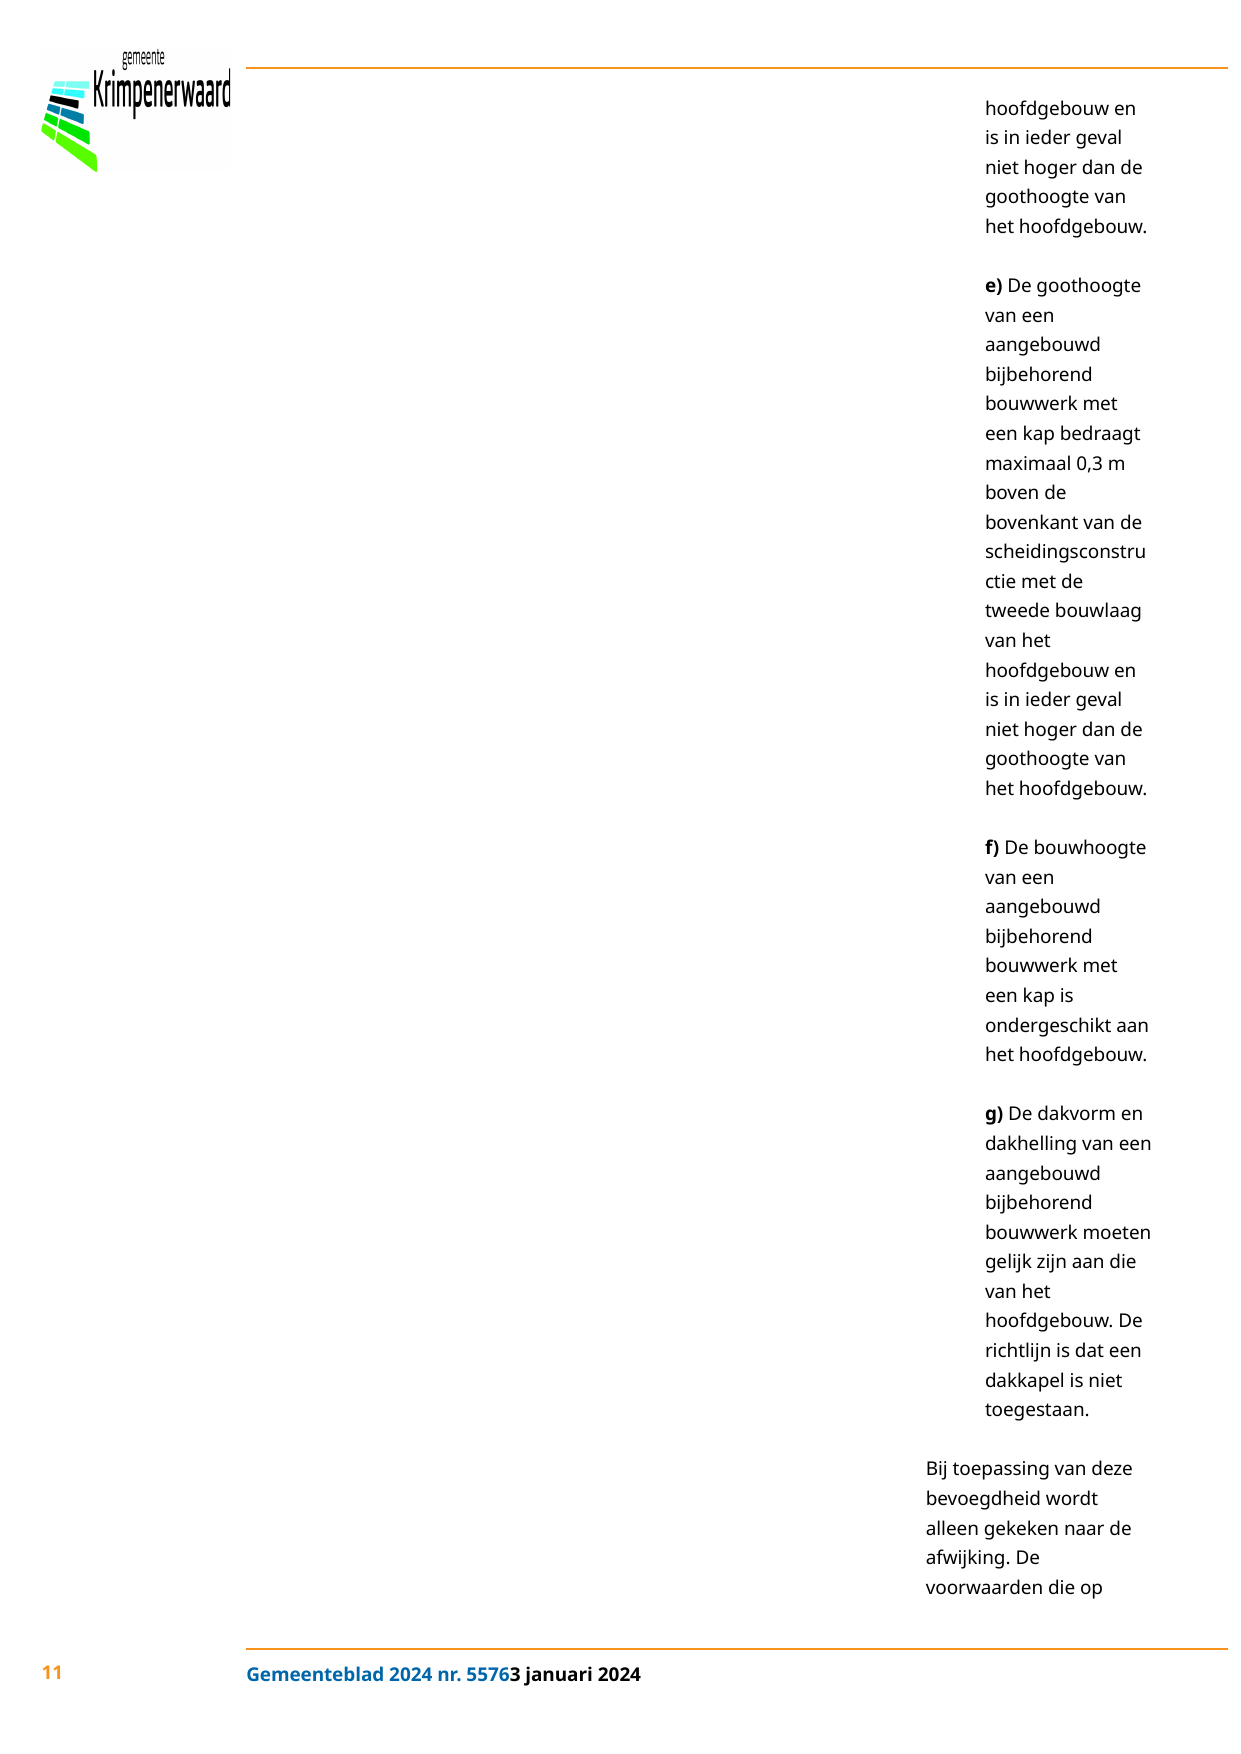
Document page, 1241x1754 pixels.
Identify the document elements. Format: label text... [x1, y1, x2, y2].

table_cell hoofdgebouw en is in ieder geval niet hoger dan de goothoogte van het hoofdgebouw. e) De goothoogte van een aangebouwd bijbehorend bouwwerk met een kap bedraagt maximaal 0,3 m boven de bovenkant van de scheidingsconstructie met de tweede bouwlaag van het hoofdgebouw en is in ieder geval niet hoger dan de goothoogte van het hoofdgebouw. f) De bouwhoogte van een aangebouwd bijbehorend bouwwerk met een kap is ondergeschikt aan het hoofdgebouw. g) De dakvorm en dakhelling van een aangebouwd bijbehorend bouwwerk moeten gelijk zijn aan die van het hoofdgebouw. De richtlijn is dat een dakkapel is niet toegestaan. Bij toepassing van deze bevoegdheid wordt alleen gekeken naar de afwijking. De voorwaarden die op [926, 95, 1152, 1600]
picture [41, 47, 231, 172]
table_cell [700, 95, 926, 1600]
table_cell [474, 95, 700, 1600]
table_cell [248, 95, 474, 1600]
